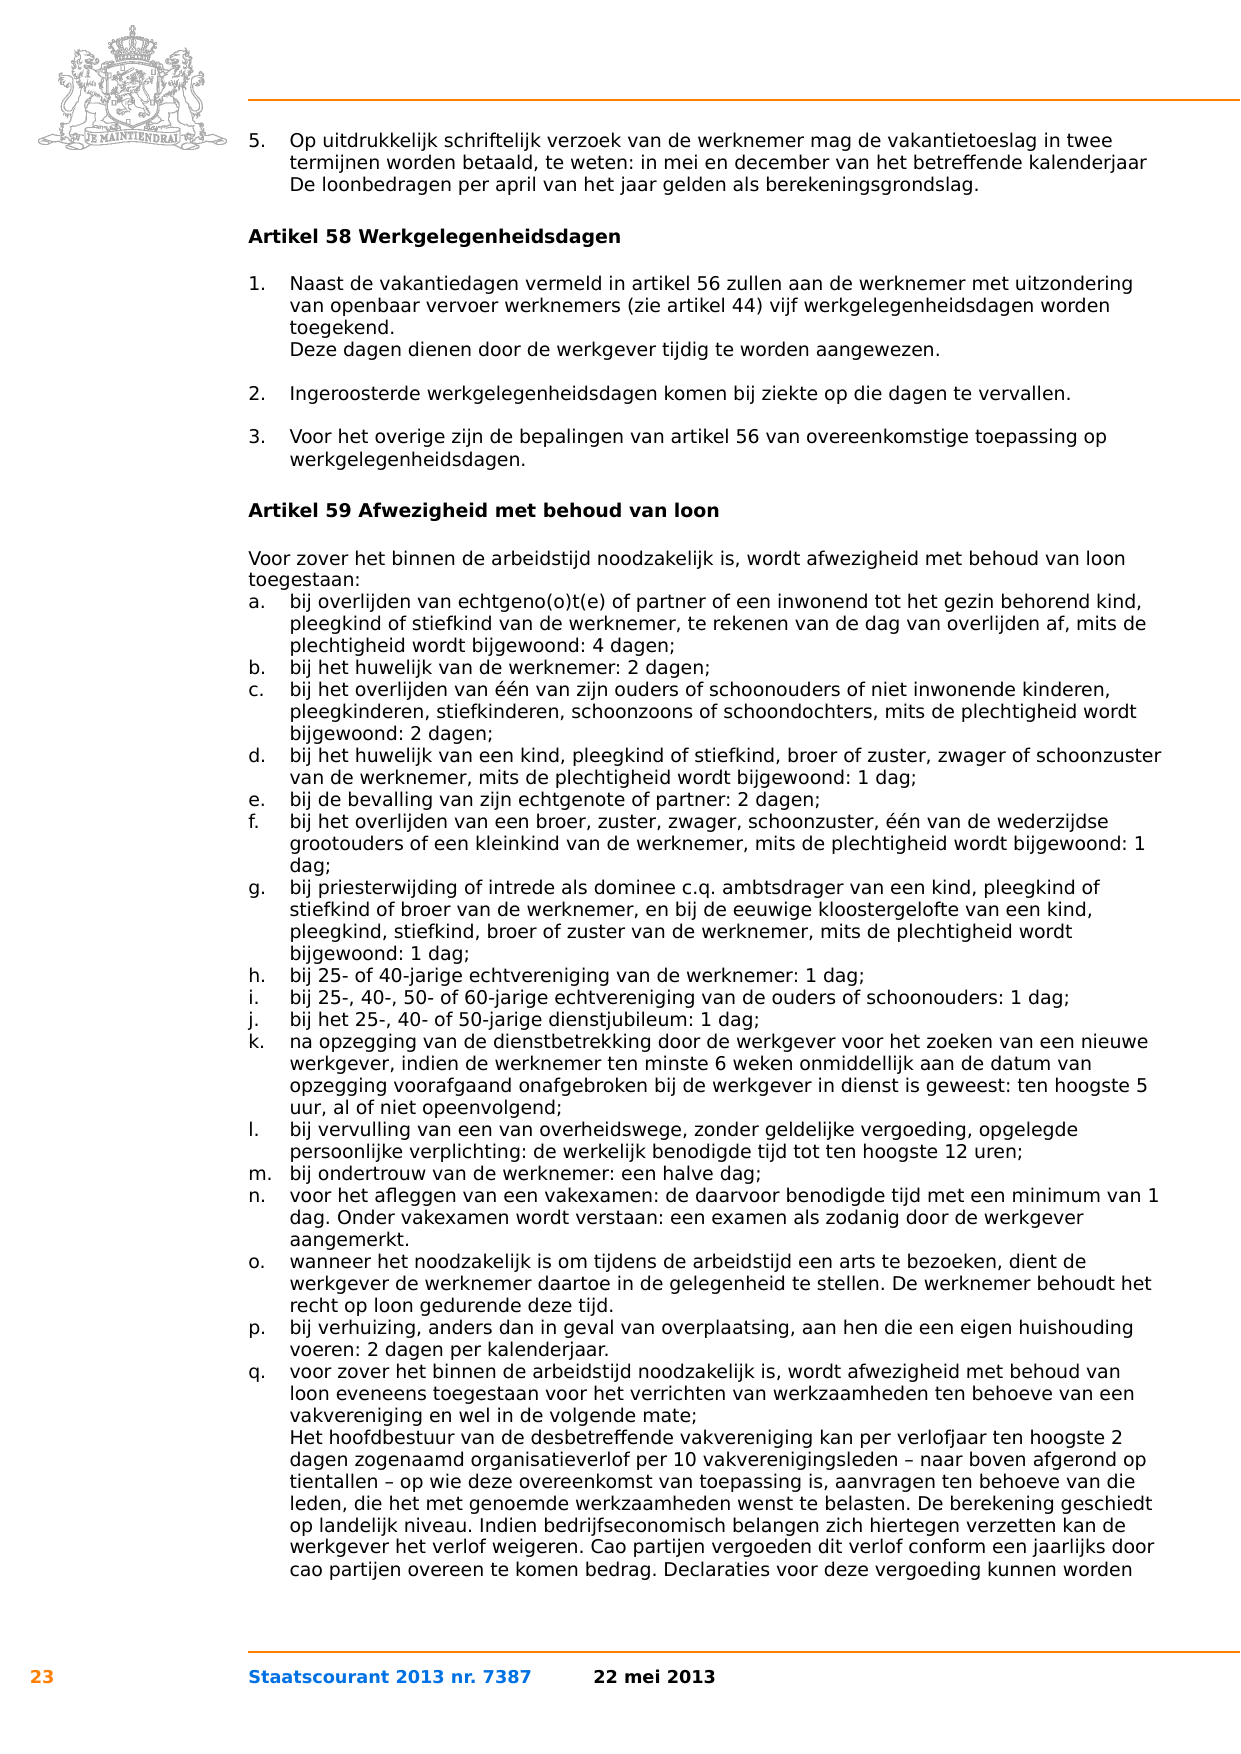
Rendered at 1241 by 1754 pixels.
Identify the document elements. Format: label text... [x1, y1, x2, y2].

picture [38, 25, 227, 150]
text m. bij ondertrouw van de werknemer: een halve dag; [248, 1163, 1163, 1185]
text k. na opzegging van de dienstbetrekking door de werkgever voor het zoeken van een nieuwe werkgever, indien de werknemer ten minste 6 weken onmiddellijk aan de datum van opzegging voorafgaand onafgebroken bij de werkgever in dienst is geweest: ten hoogste 5 uur, al of niet opeenvolgend; [248, 1031, 1163, 1119]
text Het hoofdbestuur van de desbetreffende vakvereniging kan per verlofjaar ten hoogste 2 dagen zogenaamd organisatieverlof per 10 vakverenigingsleden – naar boven afgerond op tientallen – op wie deze overeenkomst van toepassing is, aanvragen ten behoeve van die leden, die het met genoemde werkzaamheden wenst te belasten. De berekening geschiedt op landelijk niveau. Indien bedrijfseconomisch belangen zich hiertegen verzetten kan de werkgever het verlof weigeren. Cao partijen vergoeden dit verlof conform een jaarlijks door cao partijen overeen te komen bedrag. Declaraties voor deze vergoeding kunnen worden [289, 1427, 1163, 1580]
text f. bij het overlijden van een broer, zuster, zwager, schoonzuster, één van de wederzijdse grootouders of een kleinkind van de werknemer, mits de plechtigheid wordt bijgewoond: 1 dag; [248, 811, 1163, 877]
text Deze dagen dienen door de werkgever tijdig te worden aangewezen. [289, 339, 1163, 361]
subtitle Artikel 59 Afwezigheid met behoud van loon [248, 500, 1163, 522]
text b. bij het huwelijk van de werknemer: 2 dagen; [248, 657, 1163, 679]
text j. bij het 25-, 40- of 50-jarige dienstjubileum: 1 dag; [248, 1009, 1163, 1031]
text o. wanneer het noodzakelijk is om tijdens de arbeidstijd een arts te bezoeken, dient de werkgever de werknemer daartoe in de gelegenheid te stellen. De werknemer behoudt het recht op loon gedurende deze tijd. [248, 1251, 1163, 1317]
subtitle Artikel 58 Werkgelegenheidsdagen [248, 226, 1163, 248]
text d. bij het huwelijk van een kind, pleegkind of stiefkind, broer of zuster, zwager of schoonzuster van de werknemer, mits de plechtigheid wordt bijgewoond: 1 dag; [248, 745, 1163, 789]
text g. bij priesterwijding of intrede als dominee c.q. ambtsdrager van een kind, pleegkind of stiefkind of broer van de werknemer, en bij de eeuwige kloostergelofte van een kind, pleegkind, stiefkind, broer of zuster van de werknemer, mits de plechtigheid wordt bijgewoond: 1 dag; [248, 877, 1163, 965]
text 2. Ingeroosterde werkgelegenheidsdagen komen bij ziekte op die dagen te vervallen. [248, 383, 1163, 404]
text n. voor het afleggen van een vakexamen: de daarvoor benodigde tijd met een minimum van 1 dag. Onder vakexamen wordt verstaan: een examen als zodanig door de werkgever aangemerkt. [248, 1185, 1163, 1251]
text Voor zover het binnen de arbeidstijd noodzakelijk is, wordt afwezigheid met behoud van loon toegestaan: [248, 547, 1163, 591]
text l. bij vervulling van een van overheidswege, zonder geldelijke vergoeding, opgelegde persoonlijke verplichting: de werkelijk benodigde tijd tot ten hoogste 12 uren; [248, 1119, 1163, 1163]
text c. bij het overlijden van één van zijn ouders of schoonouders of niet inwonende kinderen, pleegkinderen, stiefkinderen, schoonzoons of schoondochters, mits de plechtigheid wordt bijgewoond: 2 dagen; [248, 679, 1163, 745]
text i. bij 25-, 40-, 50- of 60-jarige echtvereniging van de ouders of schoonouders: 1 dag; [248, 987, 1163, 1009]
text 5. Op uitdrukkelijk schriftelijk verzoek van de werknemer mag de vakantietoeslag in twee termijnen worden betaald, te weten: in mei en december van het betreffende kalenderjaar De loonbedragen per april van het jaar gelden als berekeningsgrondslag. [248, 130, 1163, 196]
text a. bij overlijden van echtgeno(o)t(e) of partner of een inwonend tot het gezin behorend kind, pleegkind of stiefkind van de werknemer, te rekenen van de dag van overlijden af, mits de plechtigheid wordt bijgewoond: 4 dagen; [248, 591, 1163, 657]
text 1. Naast de vakantiedagen vermeld in artikel 56 zullen aan de werknemer met uitzondering van openbaar vervoer werknemers (zie artikel 44) vijf werkgelegenheidsdagen worden toegekend. [248, 273, 1163, 339]
text h. bij 25- of 40-jarige echtvereniging van de werknemer: 1 dag; [248, 965, 1163, 987]
text e. bij de bevalling van zijn echtgenote of partner: 2 dagen; [248, 789, 1163, 811]
text p. bij verhuizing, anders dan in geval van overplaatsing, aan hen die een eigen huishouding voeren: 2 dagen per kalenderjaar. [248, 1317, 1163, 1361]
text 3. Voor het overige zijn de bepalingen van artikel 56 van overeenkomstige toepassing op werkgelegenheidsdagen. [248, 426, 1163, 470]
text q. voor zover het binnen de arbeidstijd noodzakelijk is, wordt afwezigheid met behoud van loon eveneens toegestaan voor het verrichten van werkzaamheden ten behoeve van een vakvereniging en wel in de volgende mate; [248, 1361, 1163, 1427]
